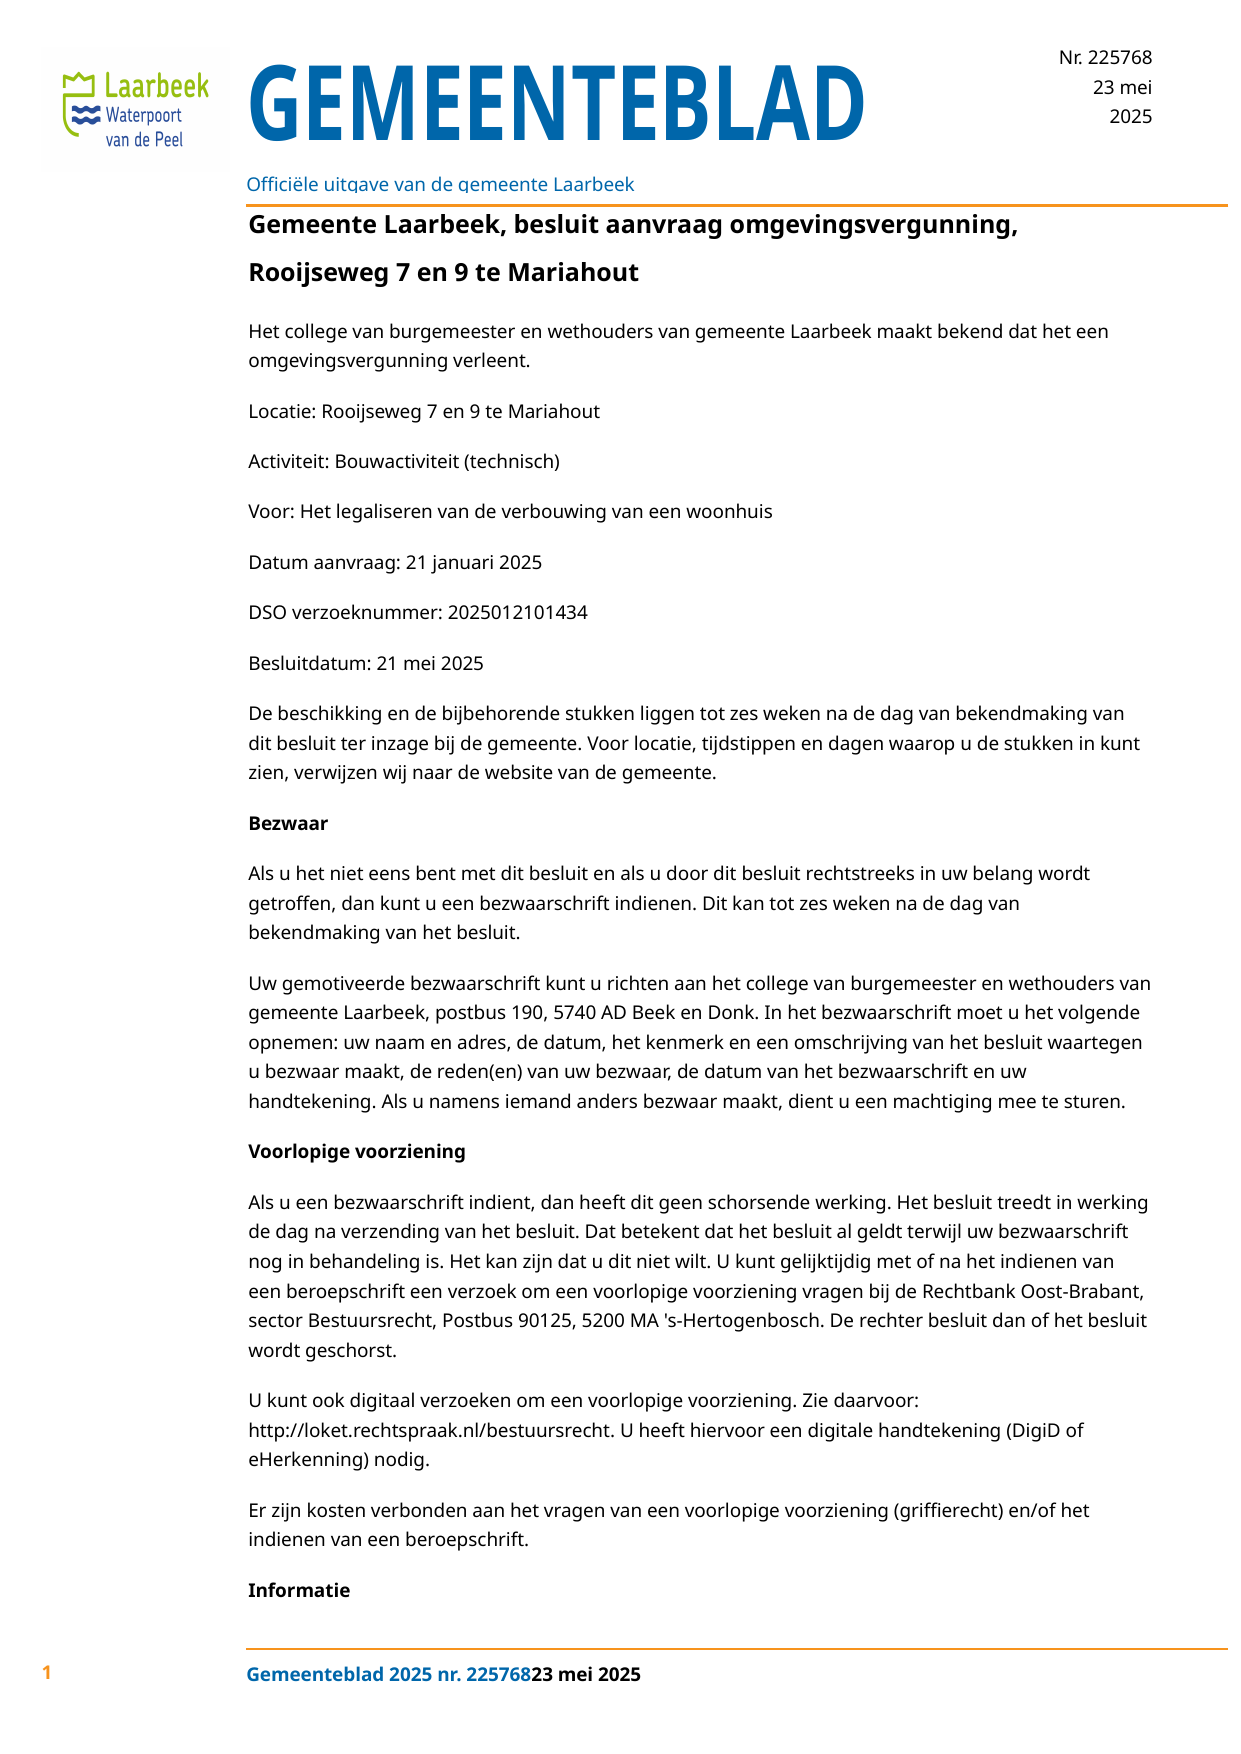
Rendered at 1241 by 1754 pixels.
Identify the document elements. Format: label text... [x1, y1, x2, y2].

text Bezwaar [248, 810, 1152, 836]
text Besluitdatum: 21 mei 2025 [248, 650, 1152, 676]
text Voorlopige voorziening [248, 1139, 1152, 1164]
text Informatie [248, 1577, 1152, 1603]
picture [41, 47, 231, 172]
text Gemeente Laarbeek, besluit aanvraag omgevingsvergunning, Rooijseweg 7 en 9 te Mariahout [248, 207, 1152, 288]
text Datum aanvraag: 21 januari 2025 [248, 549, 1152, 575]
text Voor: Het legaliseren van de verbouwing van een woonhuis [248, 499, 1152, 524]
text U kunt ook digitaal verzoeken om een voorlopige voorziening. Zie daarvoor: http://loket.rechtspraak.nl/bestuursrecht. U heeft hiervoor een digitale handtekening (DigiD of eHerkenning) nodig. [248, 1387, 1152, 1472]
text Het college van burgemeester en wethouders van gemeente Laarbeek maakt bekend dat het een omgevingsvergunning verleent. [248, 318, 1152, 373]
text Uw gemotiveerde bezwaarschrift kunt u richten aan het college van burgemeester en wethouders van gemeente Laarbeek, postbus 190, 5740 AD Beek en Donk. In het bezwaarschrift moet u het volgende opnemen: uw naam en adres, de datum, het kenmerk en een omschrijving van het besluit waartegen u bezwaar maakt, de reden(en) van uw bezwaar, de datum van het bezwaarschrift en uw handtekening. Als u namens iemand anders bezwaar maakt, dient u een machtiging mee te sturen. [248, 970, 1152, 1114]
text Locatie: Rooijseweg 7 en 9 te Mariahout [248, 398, 1152, 424]
text Als u het niet eens bent met dit besluit en als u door dit besluit rechtstreeks in uw belang wordt getroffen, dan kunt u een bezwaarschrift indienen. Dit kan tot zes weken na de dag van bekendmaking van het besluit. [248, 860, 1152, 945]
text Als u een bezwaarschrift indient, dan heeft dit geen schorsende werking. Het besluit treedt in werking de dag na verzending van het besluit. Dat betekent dat het besluit al geldt terwijl uw bezwaarschrift nog in behandeling is. Het kan zijn dat u dit niet wilt. U kunt gelijktijdig met of na het indienen van een beroepschrift een verzoek om een voorlopige voorziening vragen bij de Rechtbank Oost-Brabant, sector Bestuursrecht, Postbus 90125, 5200 MA 's‑Hertogenbosch. De rechter besluit dan of het besluit wordt geschorst. [248, 1189, 1152, 1363]
text DSO verzoeknummer: 2025012101434 [248, 599, 1152, 625]
text De beschikking en de bijbehorende stukken liggen tot zes weken na de dag van bekendmaking van dit besluit ter inzage bij de gemeente. Voor locatie, tijdstippen en dagen waarop u de stukken in kunt zien, verwijzen wij naar de website van de gemeente. [248, 700, 1152, 785]
text Activiteit: Bouwactiviteit (technisch) [248, 448, 1152, 474]
text Er zijn kosten verbonden aan het vragen van een voorlopige voorziening (griffierecht) en/of het indienen van een beroepschrift. [248, 1497, 1152, 1552]
